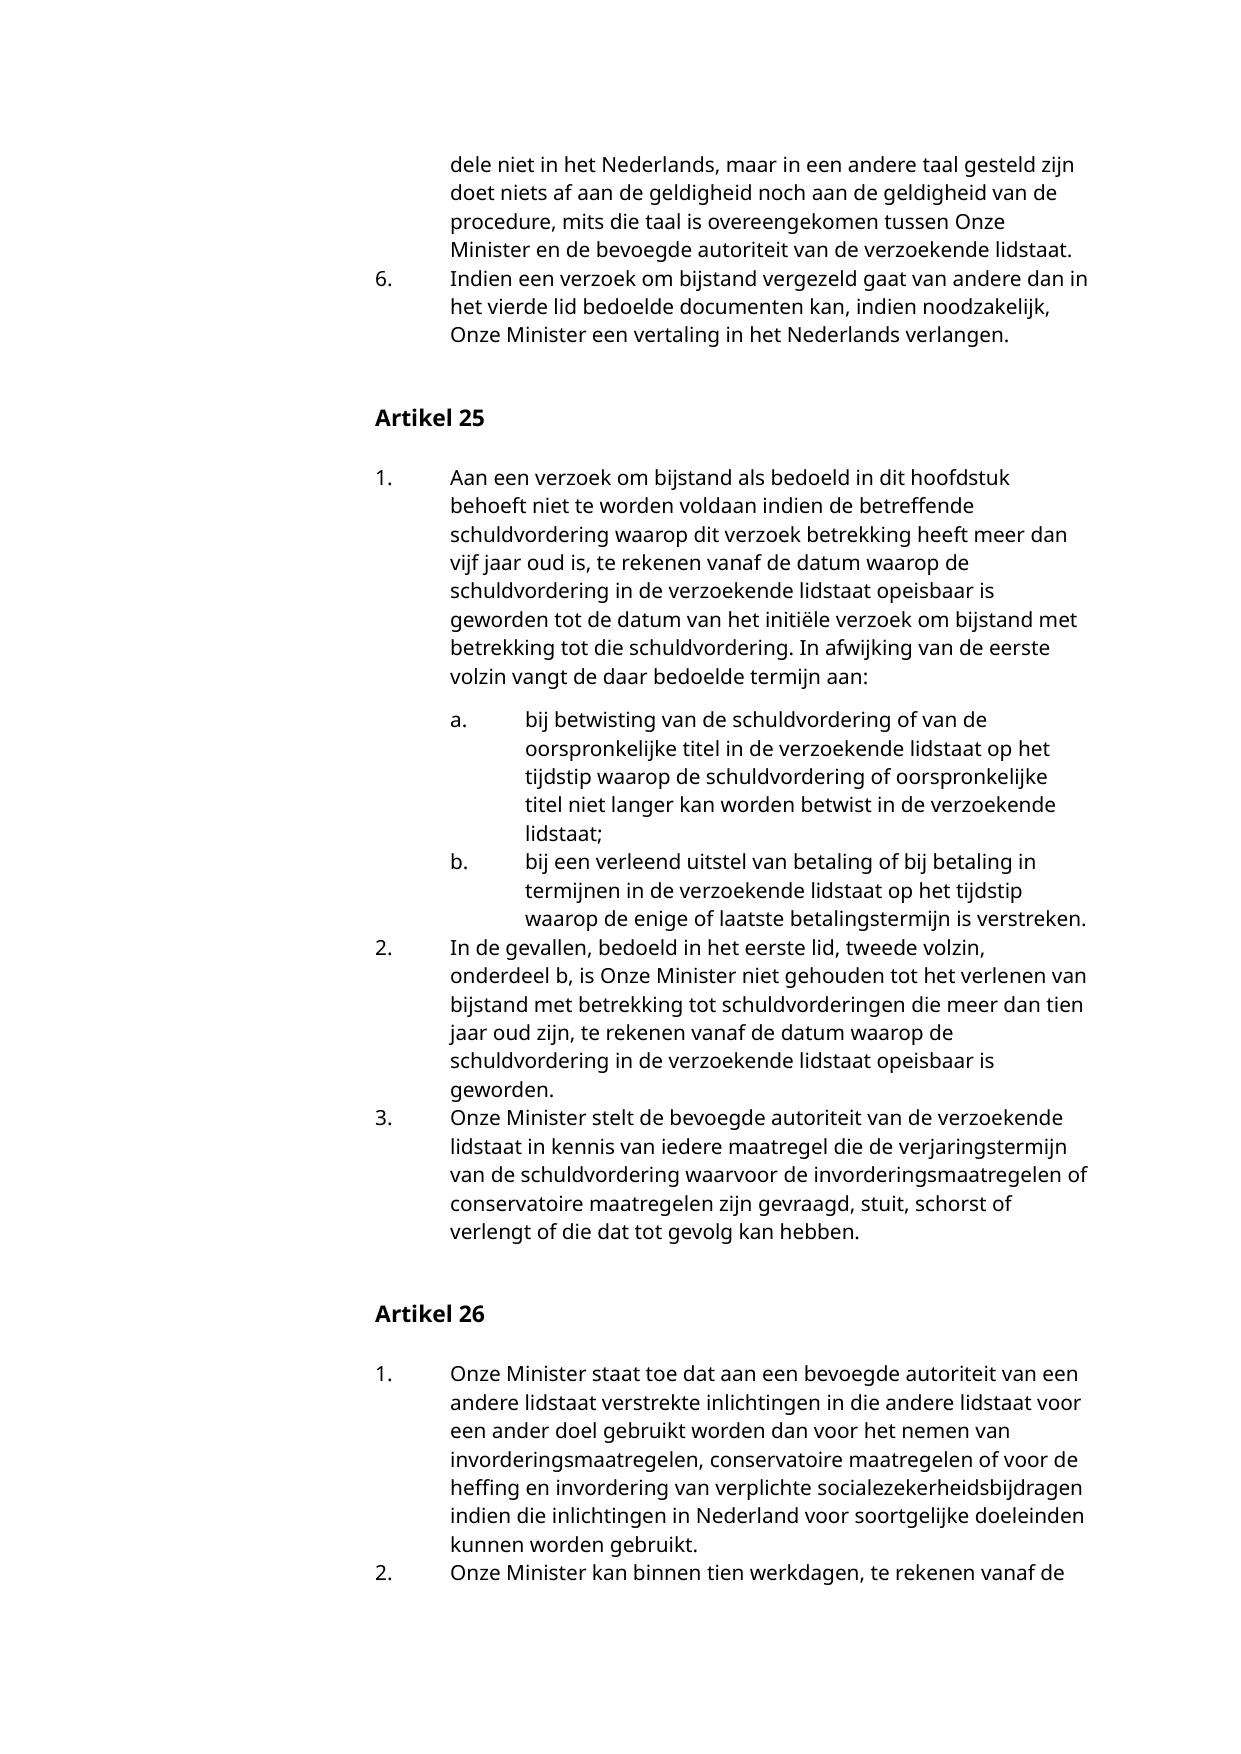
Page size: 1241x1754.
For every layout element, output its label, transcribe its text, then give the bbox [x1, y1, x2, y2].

subtitle Artikel 25 [375, 402, 1090, 433]
list Onze Minister stelt de bevoegde autoriteit van de verzoekende lidstaat in kennis van iedere maatregel die de verjaringstermijn van de schuldvordering waarvoor de invorderingsmaatregelen of conservatoire maatregelen zijn gevraagd, stuit, schorst of verlengt of die dat tot gevolg kan hebben. [375, 1103, 1090, 1246]
list Onze Minister kan binnen tien werkdagen, te rekenen vanaf de [375, 1558, 1090, 1587]
list bij een verleend uitstel van betaling of bij betaling in termijnen in de verzoekende lidstaat op het tijdstip waarop de enige of laatste betalingstermijn is verstreken. [450, 847, 1090, 933]
list Indien een verzoek om bijstand vergezeld gaat van andere dan in het vierde lid bedoelde documenten kan, indien noodzakelijk, Onze Minister een vertaling in het Nederlands verlangen. [375, 264, 1090, 349]
list In de gevallen, bedoeld in het eerste lid, tweede volzin, onderdeel b, is Onze Minister niet gehouden tot het verlenen van bijstand met betrekking tot schuldvorderingen die meer dan tien jaar oud zijn, te rekenen vanaf de datum waarop de schuldvordering in de verzoekende lidstaat opeisbaar is geworden. [375, 933, 1090, 1103]
subtitle Artikel 26 [375, 1298, 1090, 1329]
list Onze Minister staat toe dat aan een bevoegde autoriteit van een andere lidstaat verstrekte inlichtingen in die andere lidstaat voor een ander doel gebruikt worden dan voor het nemen van invorderingsmaatregelen, conservatoire maatregelen of voor de heffing en invordering van verplichte socialezekerheidsbijdragen indien die inlichtingen in Nederland voor soortgelijke doeleinden kunnen worden gebruikt. [375, 1359, 1090, 1558]
list Aan een verzoek om bijstand als bedoeld in dit hoofdstuk behoeft niet te worden voldaan indien de betreffende schuldvordering waarop dit verzoek betrekking heeft meer dan vijf jaar oud is, te rekenen vanaf de datum waarop de schuldvordering in de verzoekende lidstaat opeisbaar is geworden tot de datum van het initiële verzoek om bijstand met betrekking tot die schuldvordering. In afwijking van de eerste volzin vangt de daar bedoelde termijn aan: [375, 463, 1090, 690]
list dele niet in het Nederlands, maar in een andere taal gesteld zijn doet niets af aan de geldigheid noch aan de geldigheid van de procedure, mits die taal is overeengekomen tussen Onze Minister en de bevoegde autoriteit van de verzoekende lidstaat. [375, 150, 1090, 264]
list bij betwisting van de schuldvordering of van de oorspronkelijke titel in de verzoekende lidstaat op het tijdstip waarop de schuldvordering of oorspronkelijke titel niet langer kan worden betwist in de verzoekende lidstaat; [450, 705, 1090, 847]
